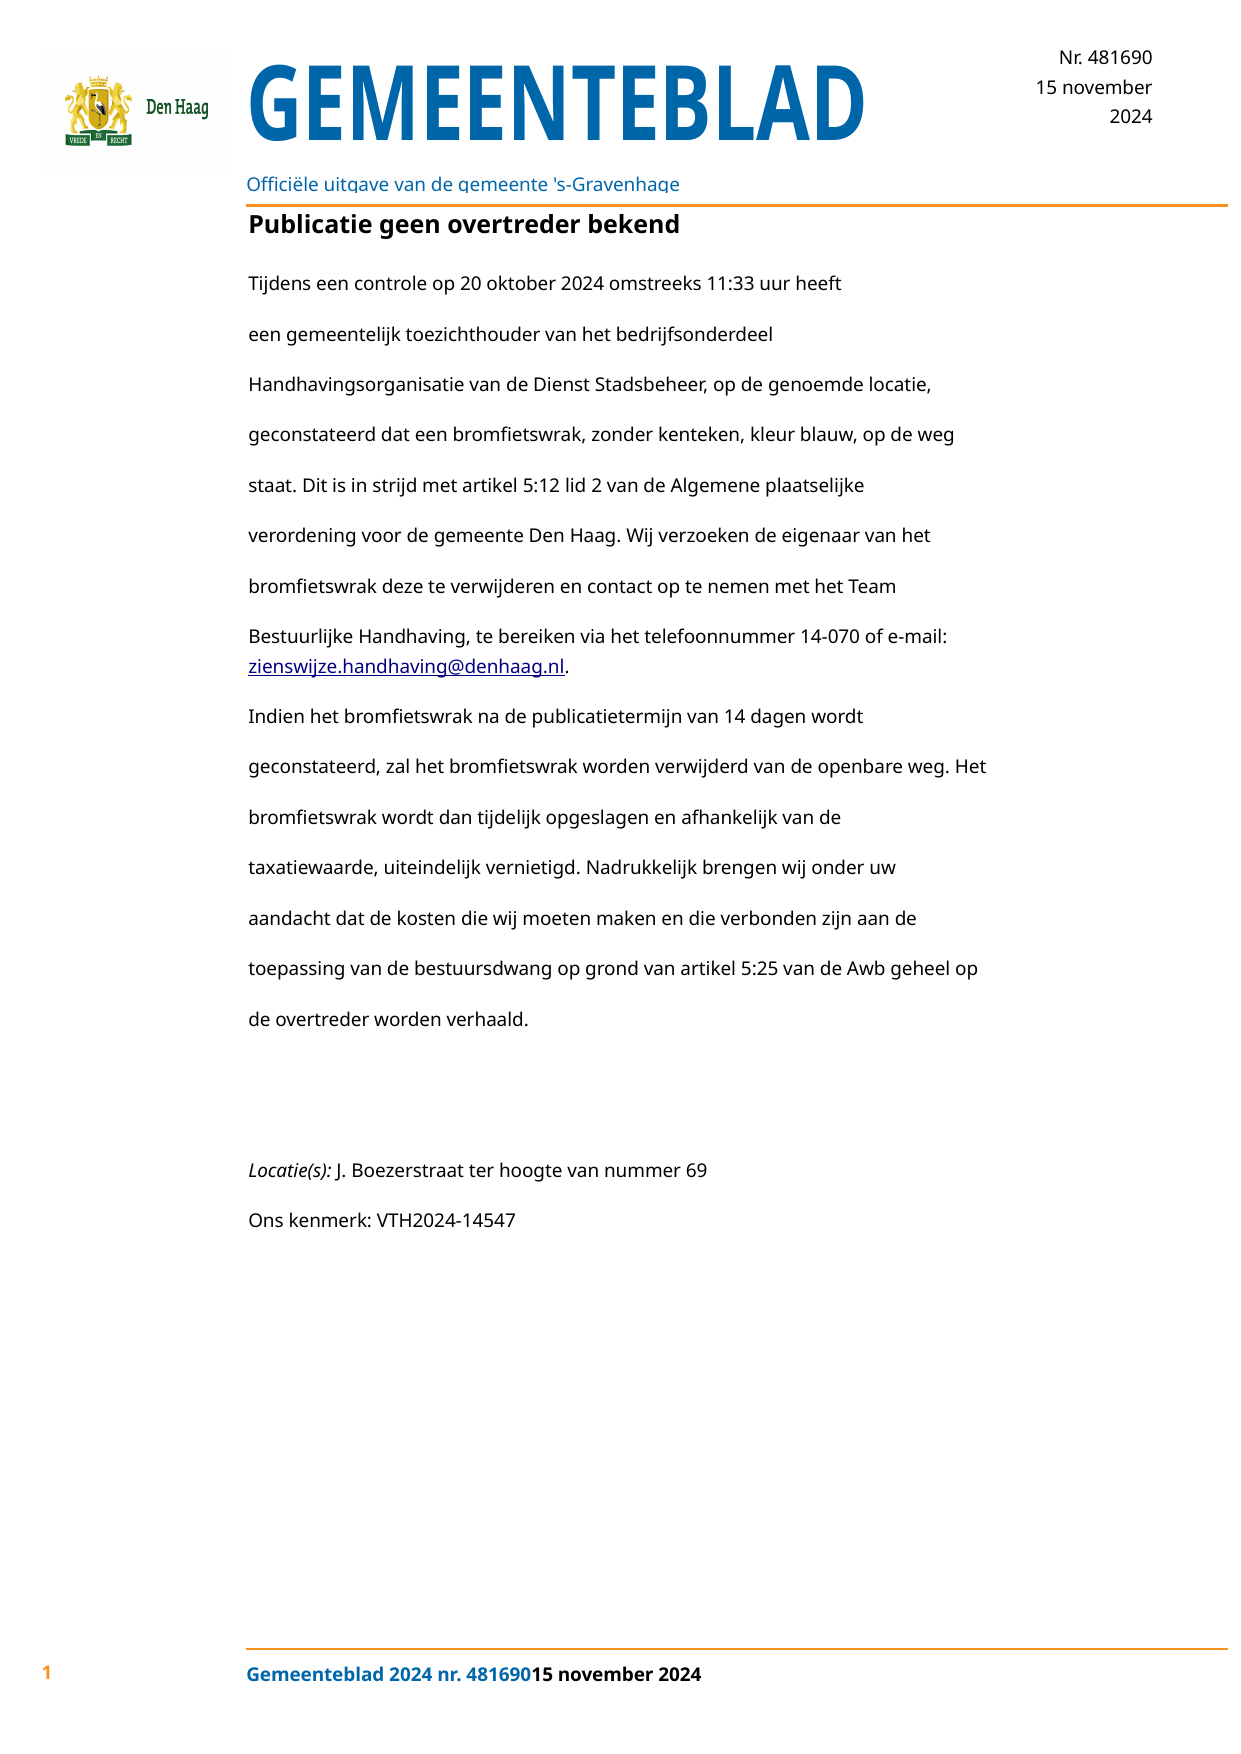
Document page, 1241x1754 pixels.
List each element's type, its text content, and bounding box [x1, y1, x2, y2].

text de overtreder worden verhaald. [248, 1006, 1152, 1031]
text taxatiewaarde, uiteindelijk vernietigd. Nadrukkelijk brengen wij onder uw [248, 854, 1152, 880]
text staat. Dit is in strijd met artikel 5:12 lid 2 van de Algemene plaatselijke [248, 472, 1152, 498]
text een gemeentelijk toezichthouder van het bedrijfsonderdeel [248, 321, 1152, 346]
text Bestuurlijke Handhaving, te bereiken via het telefoonnummer 14-070 of e-mail: zienswijze.handhaving@denhaag.nl. [248, 623, 1152, 678]
text Publicatie geen overtreder bekend [248, 207, 1152, 241]
text bromfietswrak wordt dan tijdelijk opgeslagen en afhankelijk van de [248, 804, 1152, 830]
text toepassing van de bestuursdwang op grond van artikel 5:25 van de Awb geheel op [248, 955, 1152, 981]
text geconstateerd dat een bromfietswrak, zonder kenteken, kleur blauw, op de weg [248, 422, 1152, 447]
text Indien het bromfietswrak na de publicatietermijn van 14 dagen wordt [248, 703, 1152, 729]
text geconstateerd, zal het bromfietswrak worden verwijderd van de openbare weg. Het [248, 754, 1152, 779]
text Ons kenmerk: VTH2024-14547 [248, 1207, 1152, 1233]
text Handhavingsorganisatie van de Dienst Stadsbeheer, op de genoemde locatie, [248, 371, 1152, 397]
text Locatie(s): J. Boezerstraat ter hoogte van nummer 69 [248, 1157, 1152, 1183]
text Tijdens een controle op 20 oktober 2024 omstreeks 11:33 uur heeft [248, 270, 1152, 296]
text bromfietswrak deze te verwijderen en contact op te nemen met het Team [248, 573, 1152, 598]
text verordening voor de gemeente Den Haag. Wij verzoeken de eigenaar van het [248, 522, 1152, 548]
text aandacht dat de kosten die wij moeten maken en die verbonden zijn aan de [248, 905, 1152, 931]
picture [41, 47, 231, 172]
